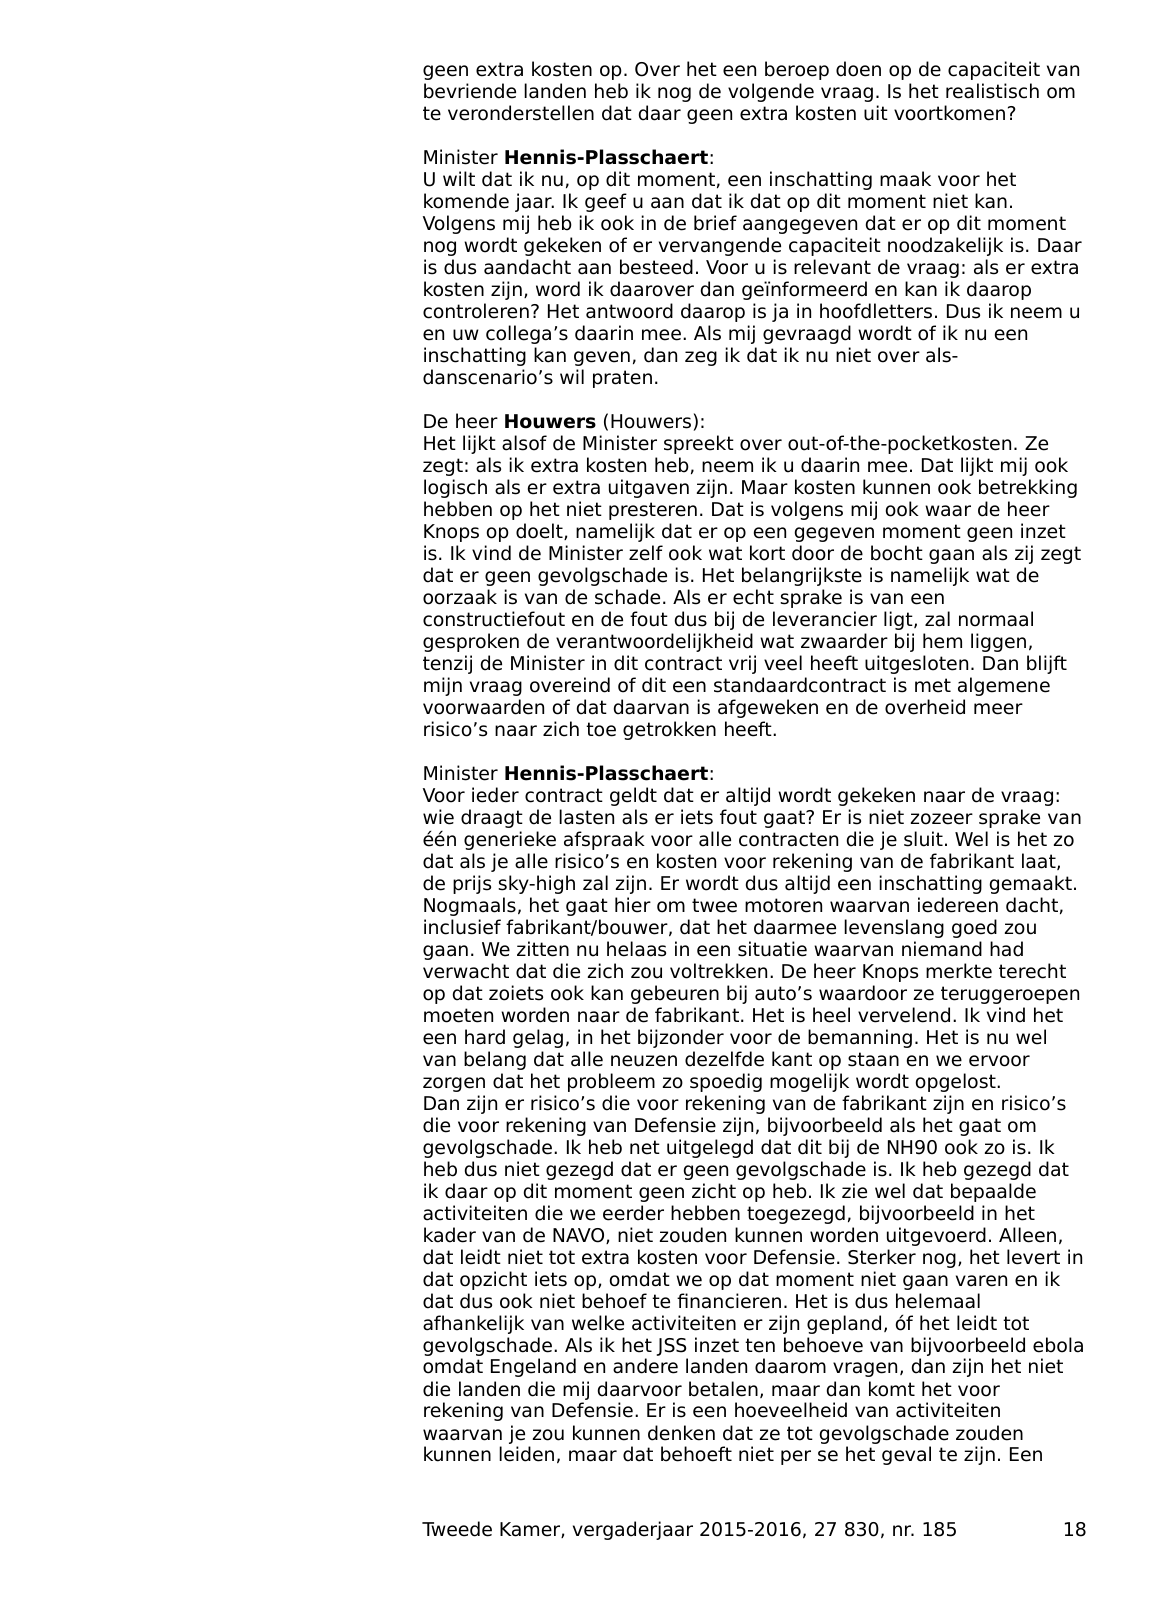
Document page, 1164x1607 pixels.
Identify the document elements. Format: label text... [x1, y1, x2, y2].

text U wilt dat ik nu, op dit moment, een inschatting maak voor het komende jaar. Ik geef u aan dat ik dat op dit moment niet kan. Volgens mij heb ik ook in de brief aangegeven dat er op dit moment nog wordt gekeken of er vervangende capaciteit noodzakelijk is. Daar is dus aandacht aan besteed. Voor u is relevant de vraag: als er extra kosten zijn, word ik daarover dan geïnformeerd en kan ik daarop controleren? Het antwoord daarop is ja in hoofdletters. Dus ik neem u en uw collega’s daarin mee. Als mij gevraagd wordt of ik nu een inschatting kan geven, dan zeg ik dat ik nu niet over als-danscenario’s wil praten. [422, 169, 1087, 389]
text Dan zijn er risico’s die voor rekening van de fabrikant zijn en risico’s die voor rekening van Defensie zijn, bijvoorbeeld als het gaat om gevolgschade. Ik heb net uitgelegd dat dit bij de NH90 ook zo is. Ik heb dus niet gezegd dat er geen gevolgschade is. Ik heb gezegd dat ik daar op dit moment geen zicht op heb. Ik zie wel dat bepaalde activiteiten die we eerder hebben toegezegd, bijvoorbeeld in het kader van de NAVO, niet zouden kunnen worden uitgevoerd. Alleen, dat leidt niet tot extra kosten voor Defensie. Sterker nog, het levert in dat opzicht iets op, omdat we op dat moment niet gaan varen en ik dat dus ook niet behoef te financieren. Het is dus helemaal afhankelijk van welke activiteiten er zijn gepland, óf het leidt tot gevolgschade. Als ik het JSS inzet ten behoeve van bijvoorbeeld ebola omdat Engeland en andere landen daarom vragen, dan zijn het niet die landen die mij daarvoor betalen, maar dan komt het voor rekening van Defensie. Er is een hoeveelheid van activiteiten waarvan je zou kunnen denken dat ze tot gevolgschade zouden kunnen leiden, maar dat behoeft niet per se het geval te zijn. Een [422, 1093, 1087, 1466]
text Minister Hennis-Plasschaert: [422, 763, 1087, 785]
text Minister Hennis-Plasschaert: [422, 147, 1087, 169]
text De heer Houwers (Houwers): [422, 411, 1087, 433]
text geen extra kosten op. Over het een beroep doen op de capaciteit van bevriende landen heb ik nog de volgende vraag. Is het realistisch om te veronderstellen dat daar geen extra kosten uit voortkomen? [422, 59, 1087, 125]
text Voor ieder contract geldt dat er altijd wordt gekeken naar de vraag: wie draagt de lasten als er iets fout gaat? Er is niet zozeer sprake van één generieke afspraak voor alle contracten die je sluit. Wel is het zo dat als je alle risico’s en kosten voor rekening van de fabrikant laat, de prijs sky-high zal zijn. Er wordt dus altijd een inschatting gemaakt. Nogmaals, het gaat hier om twee motoren waarvan iedereen dacht, inclusief fabrikant/bouwer, dat het daarmee levenslang goed zou gaan. We zitten nu helaas in een situatie waarvan niemand had verwacht dat die zich zou voltrekken. De heer Knops merkte terecht op dat zoiets ook kan gebeuren bij auto’s waardoor ze teruggeroepen moeten worden naar de fabrikant. Het is heel vervelend. Ik vind het een hard gelag, in het bijzonder voor de bemanning. Het is nu wel van belang dat alle neuzen dezelfde kant op staan en we ervoor zorgen dat het probleem zo spoedig mogelijk wordt opgelost. [422, 785, 1087, 1093]
text Het lijkt alsof de Minister spreekt over out-of-the-pocketkosten. Ze zegt: als ik extra kosten heb, neem ik u daarin mee. Dat lijkt mij ook logisch als er extra uitgaven zijn. Maar kosten kunnen ook betrekking hebben op het niet presteren. Dat is volgens mij ook waar de heer Knops op doelt, namelijk dat er op een gegeven moment geen inzet is. Ik vind de Minister zelf ook wat kort door de bocht gaan als zij zegt dat er geen gevolgschade is. Het belangrijkste is namelijk wat de oorzaak is van de schade. Als er echt sprake is van een constructiefout en de fout dus bij de leverancier ligt, zal normaal gesproken de verantwoordelijkheid wat zwaarder bij hem liggen, tenzij de Minister in dit contract vrij veel heeft uitgesloten. Dan blijft mijn vraag overeind of dit een standaardcontract is met algemene voorwaarden of dat daarvan is afgeweken en de overheid meer risico’s naar zich toe getrokken heeft. [422, 433, 1087, 741]
